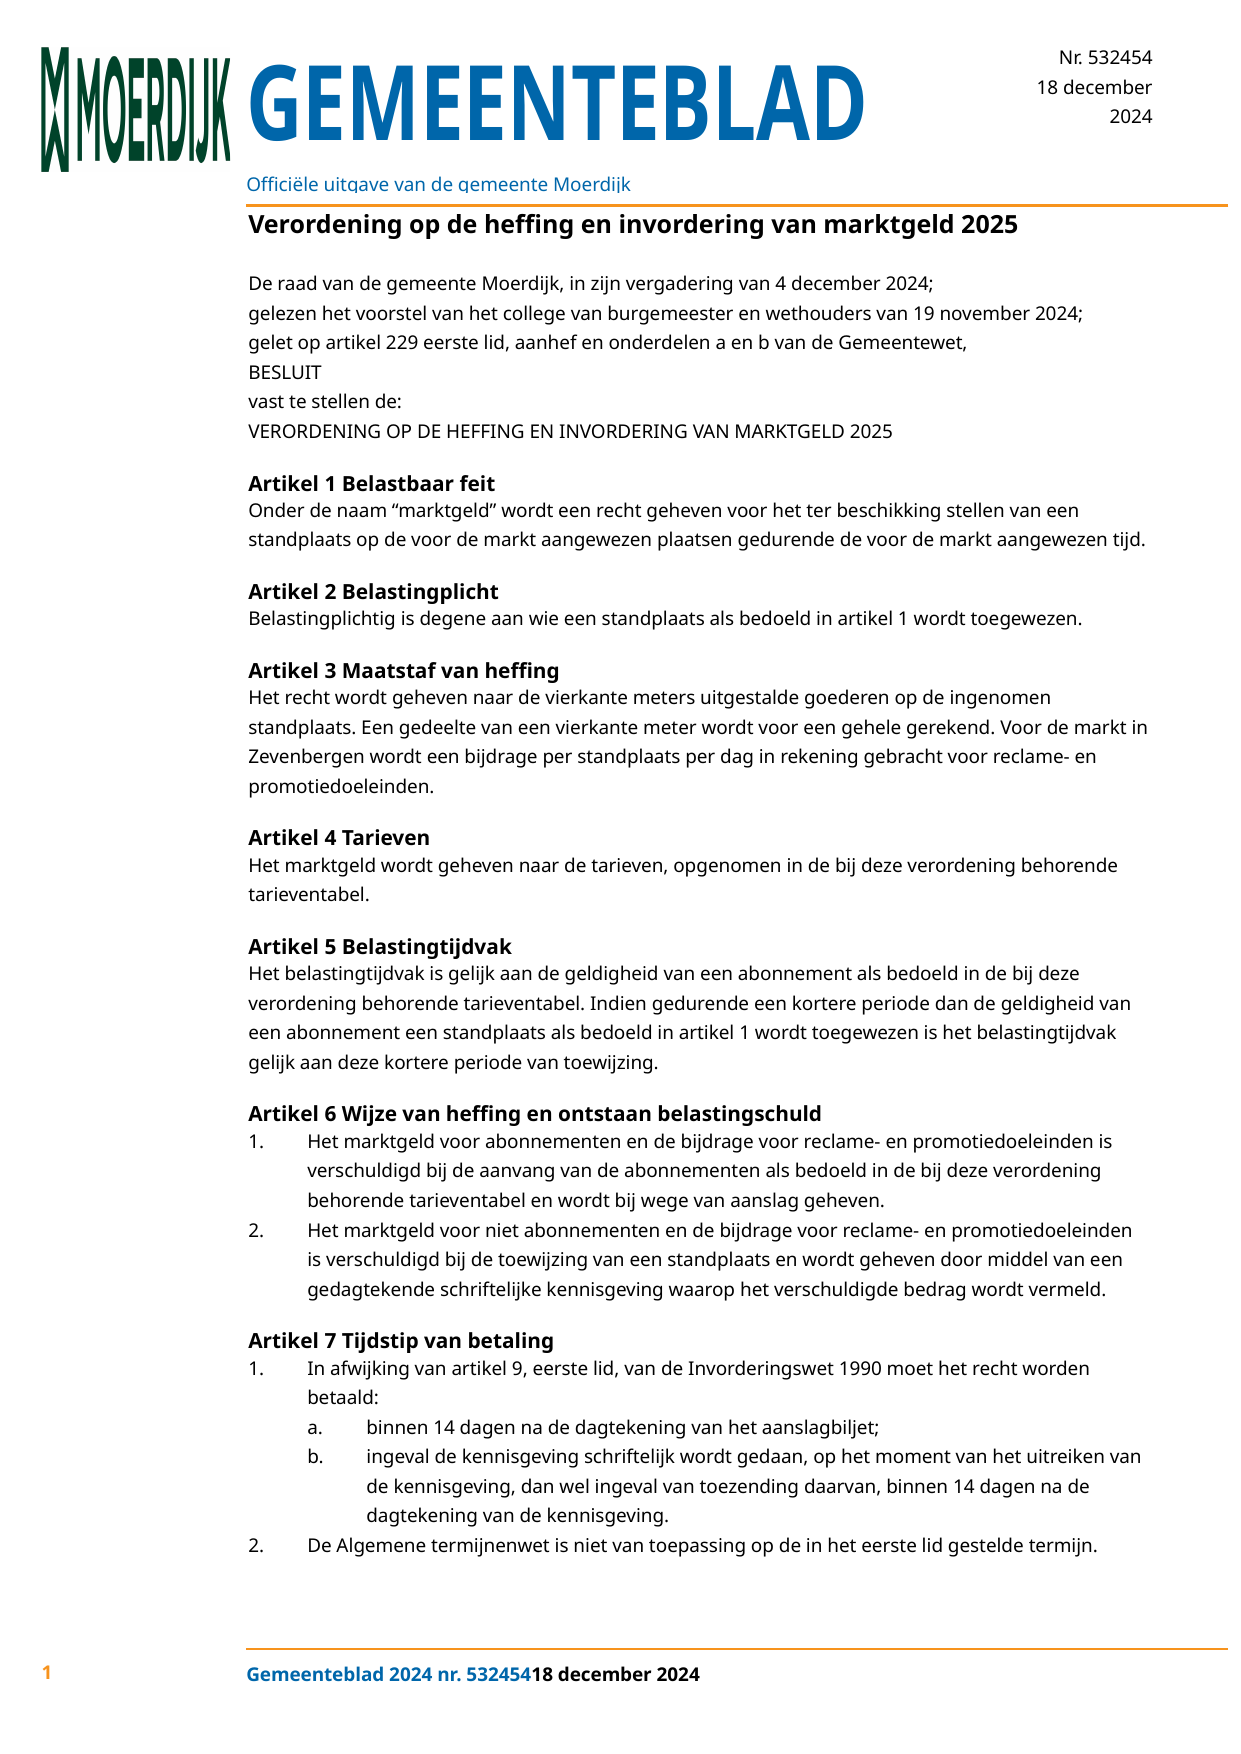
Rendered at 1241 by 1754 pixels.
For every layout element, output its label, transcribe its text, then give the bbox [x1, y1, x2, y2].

text Het recht wordt geheven naar de vierkante meters uitgestalde goederen op de ingenomen standplaats. Een gedeelte van een vierkante meter wordt voor een gehele gerekend. Voor de markt in Zevenbergen wordt een bijdrage per standplaats per dag in rekening gebracht voor reclame- en promotiedoeleinden. [248, 684, 1152, 799]
text Het belastingtijdvak is gelijk aan de geldigheid van een abonnement als bedoeld in de bij deze verordening behorende tarieventabel. Indien gedurende een kortere periode dan de geldigheid van een abonnement een standplaats als bedoeld in artikel 1 wordt toegewezen is het belastingtijdvak gelijk aan deze kortere periode van toewijzing. [248, 960, 1152, 1075]
text Artikel 1 Belastbaar feit [248, 469, 1152, 497]
text gelet op artikel 229 eerste lid, aanhef en onderdelen a en b van de Gemeentewet, [248, 329, 1152, 355]
list De Algemene termijnenwet is niet van toepassing op de in het eerste lid gestelde termijn. [248, 1532, 1152, 1558]
text gelezen het voorstel van het college van burgemeester en wethouders van 19 november 2024; [248, 300, 1152, 326]
text Artikel 3 Maatstaf van heffing [248, 656, 1152, 684]
text Artikel 6 Wijze van heffing en ontstaan belastingschuld [248, 1099, 1152, 1128]
text BESLUIT [248, 359, 1152, 385]
text Onder de naam “marktgeld” wordt een recht geheven voor het ter beschikking stellen van een standplaats op de voor de markt aangewezen plaatsen gedurende de voor de markt aangewezen tijd. [248, 497, 1152, 552]
list binnen 14 dagen na de dagtekening van het aanslagbiljet; [307, 1414, 1152, 1440]
text De raad van de gemeente Moerdijk, in zijn vergadering van 4 december 2024; [248, 270, 1152, 296]
text Artikel 5 Belastingtijdvak [248, 932, 1152, 960]
text VERORDENING OP DE HEFFING EN INVORDERING VAN MARKTGELD 2025 [248, 418, 1152, 444]
text Belastingplichtig is degene aan wie een standplaats als bedoeld in artikel 1 wordt toegewezen. [248, 606, 1152, 631]
text vast te stellen de: [248, 389, 1152, 414]
picture [41, 47, 231, 172]
text Verordening op de heffing en invordering van marktgeld 2025 [248, 207, 1152, 241]
list ingeval de kennisgeving schriftelijk wordt gedaan, op het moment van het uitreiken van de kennisgeving, dan wel ingeval van toezending daarvan, binnen 14 dagen na de dagtekening van de kennisgeving. [307, 1443, 1152, 1528]
list Het marktgeld voor abonnementen en de bijdrage voor reclame- en promotiedoeleinden is verschuldigd bij de aanvang van de abonnementen als bedoeld in de bij deze verordening behorende tarieventabel en wordt bij wege van aanslag geheven. [248, 1128, 1152, 1213]
text Artikel 4 Tarieven [248, 823, 1152, 852]
list In afwijking van artikel 9, eerste lid, van de Invorderingswet 1990 moet het recht worden betaald: [248, 1355, 1152, 1410]
text Het marktgeld wordt geheven naar de tarieven, opgenomen in de bij deze verordening behorende tarieventabel. [248, 852, 1152, 907]
list Het marktgeld voor niet abonnementen en de bijdrage voor reclame- en promotiedoeleinden is verschuldigd bij de toewijzing van een standplaats en wordt geheven door middel van een gedagtekende schriftelijke kennisgeving waarop het verschuldigde bedrag wordt vermeld. [248, 1217, 1152, 1302]
text Artikel 2 Belastingplicht [248, 577, 1152, 606]
text Artikel 7 Tijdstip van betaling [248, 1326, 1152, 1355]
